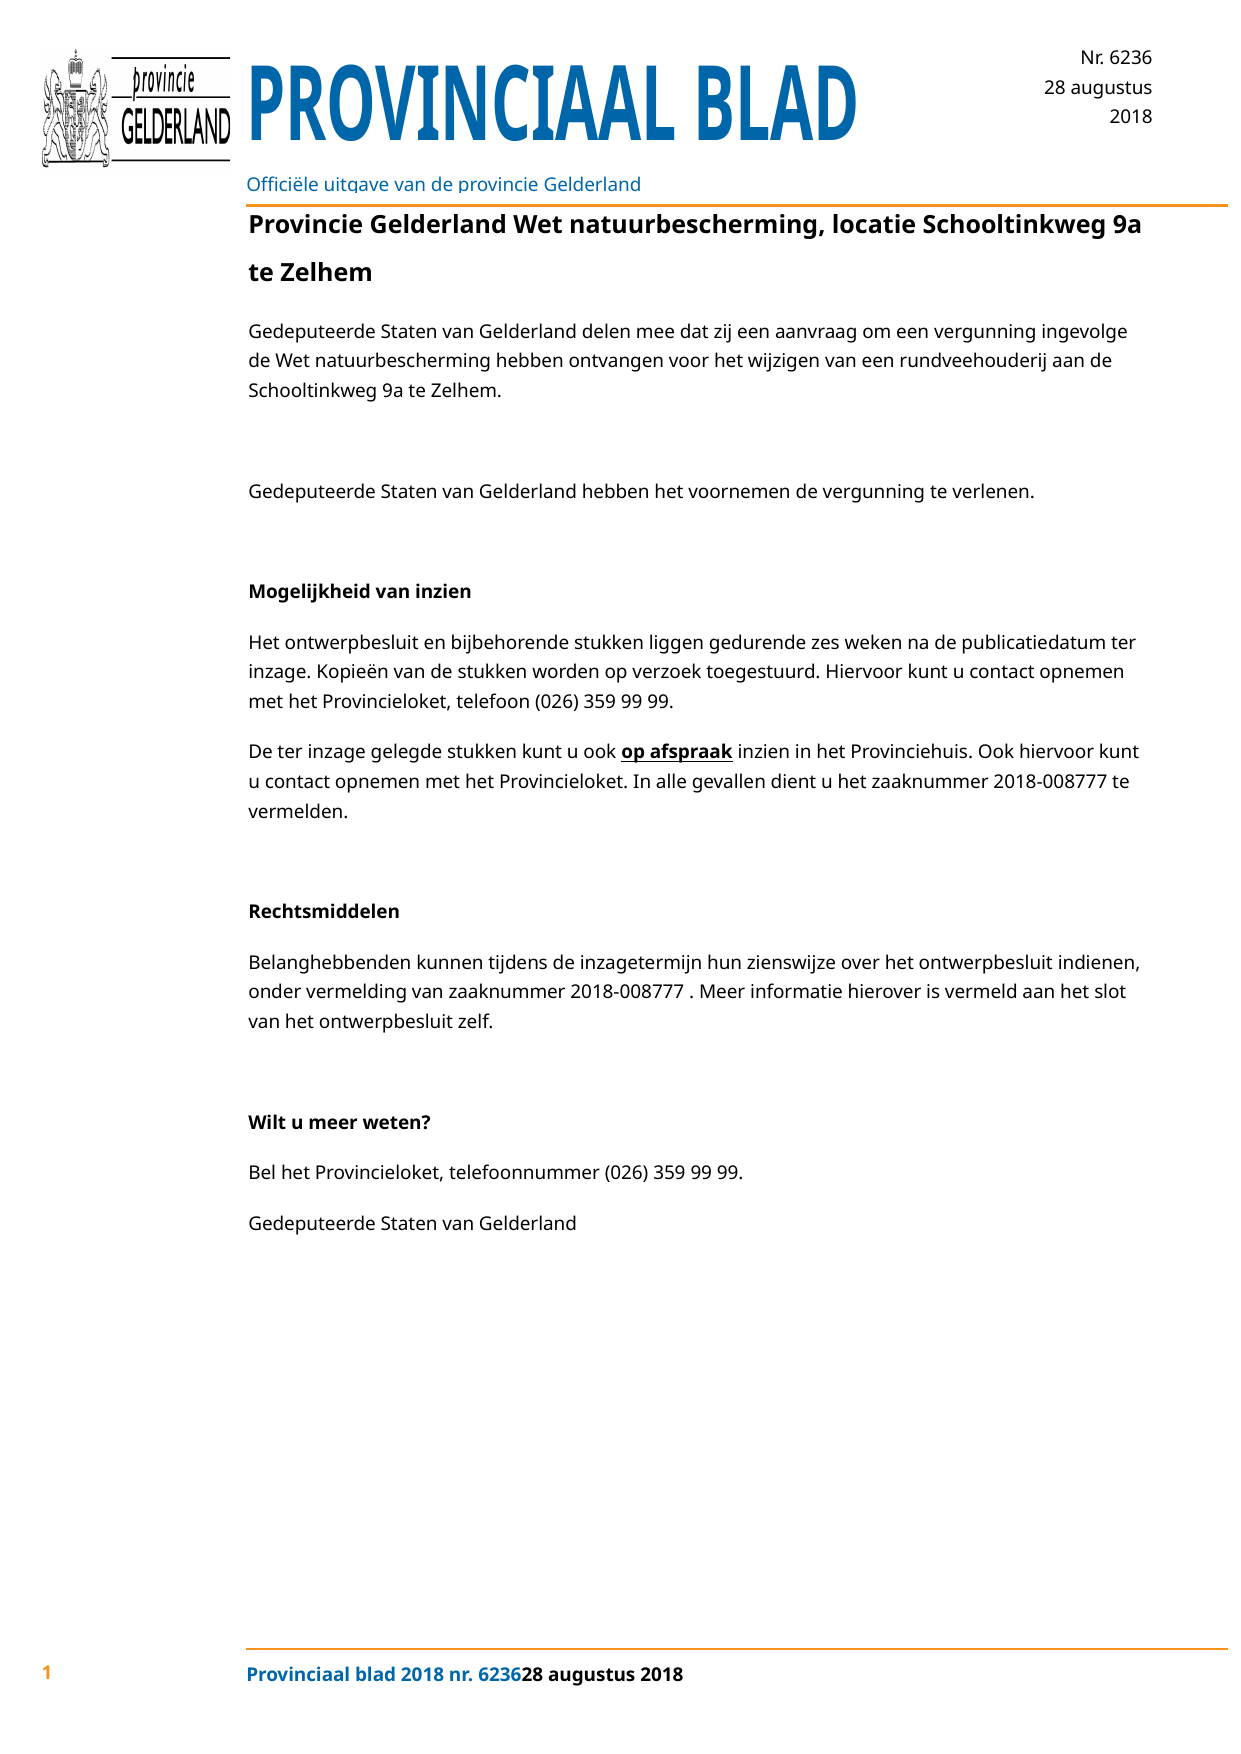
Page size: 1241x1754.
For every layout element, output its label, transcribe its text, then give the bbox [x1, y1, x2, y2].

text Gedeputeerde Staten van Gelderland [248, 1210, 1152, 1236]
text Gedeputeerde Staten van Gelderland hebben het voornemen de vergunning te verlenen. [248, 478, 1152, 504]
text Provincie Gelderland Wet natuurbescherming, locatie Schooltinkweg 9a te Zelhem [248, 207, 1152, 288]
text Het ontwerpbesluit en bijbehorende stukken liggen gedurende zes weken na de publicatiedatum ter inzage. Kopieën van de stukken worden op verzoek toegestuurd. Hiervoor kunt u contact opnemen met het Provincieloket, telefoon (026) 359 99 99. [248, 629, 1152, 714]
text Wilt u meer weten? [248, 1109, 1152, 1135]
text Gedeputeerde Staten van Gelderland delen mee dat zij een aanvraag om een vergunning ingevolge de Wet natuurbescherming hebben ontvangen voor het wijzigen van een rundveehouderij aan de Schooltinkweg 9a te Zelhem. [248, 318, 1152, 403]
text Bel het Provincieloket, telefoonnummer (026) 359 99 99. [248, 1159, 1152, 1185]
text Mogelijkheid van inzien [248, 579, 1152, 604]
text Rechtsmiddelen [248, 899, 1152, 924]
text Belanghebbenden kunnen tijdens de inzagetermijn hun zienswijze over het ontwerpbesluit indienen, onder vermelding van zaaknummer 2018-008777 . Meer informatie hierover is vermeld aan het slot van het ontwerpbesluit zelf. [248, 949, 1152, 1034]
picture [41, 47, 231, 172]
text De ter inzage gelegde stukken kunt u ook op afspraak inzien in het Provinciehuis. Ook hiervoor kunt u contact opnemen met het Provincieloket. In alle gevallen dient u het zaaknummer 2018-008777 te vermelden. [248, 739, 1152, 824]
